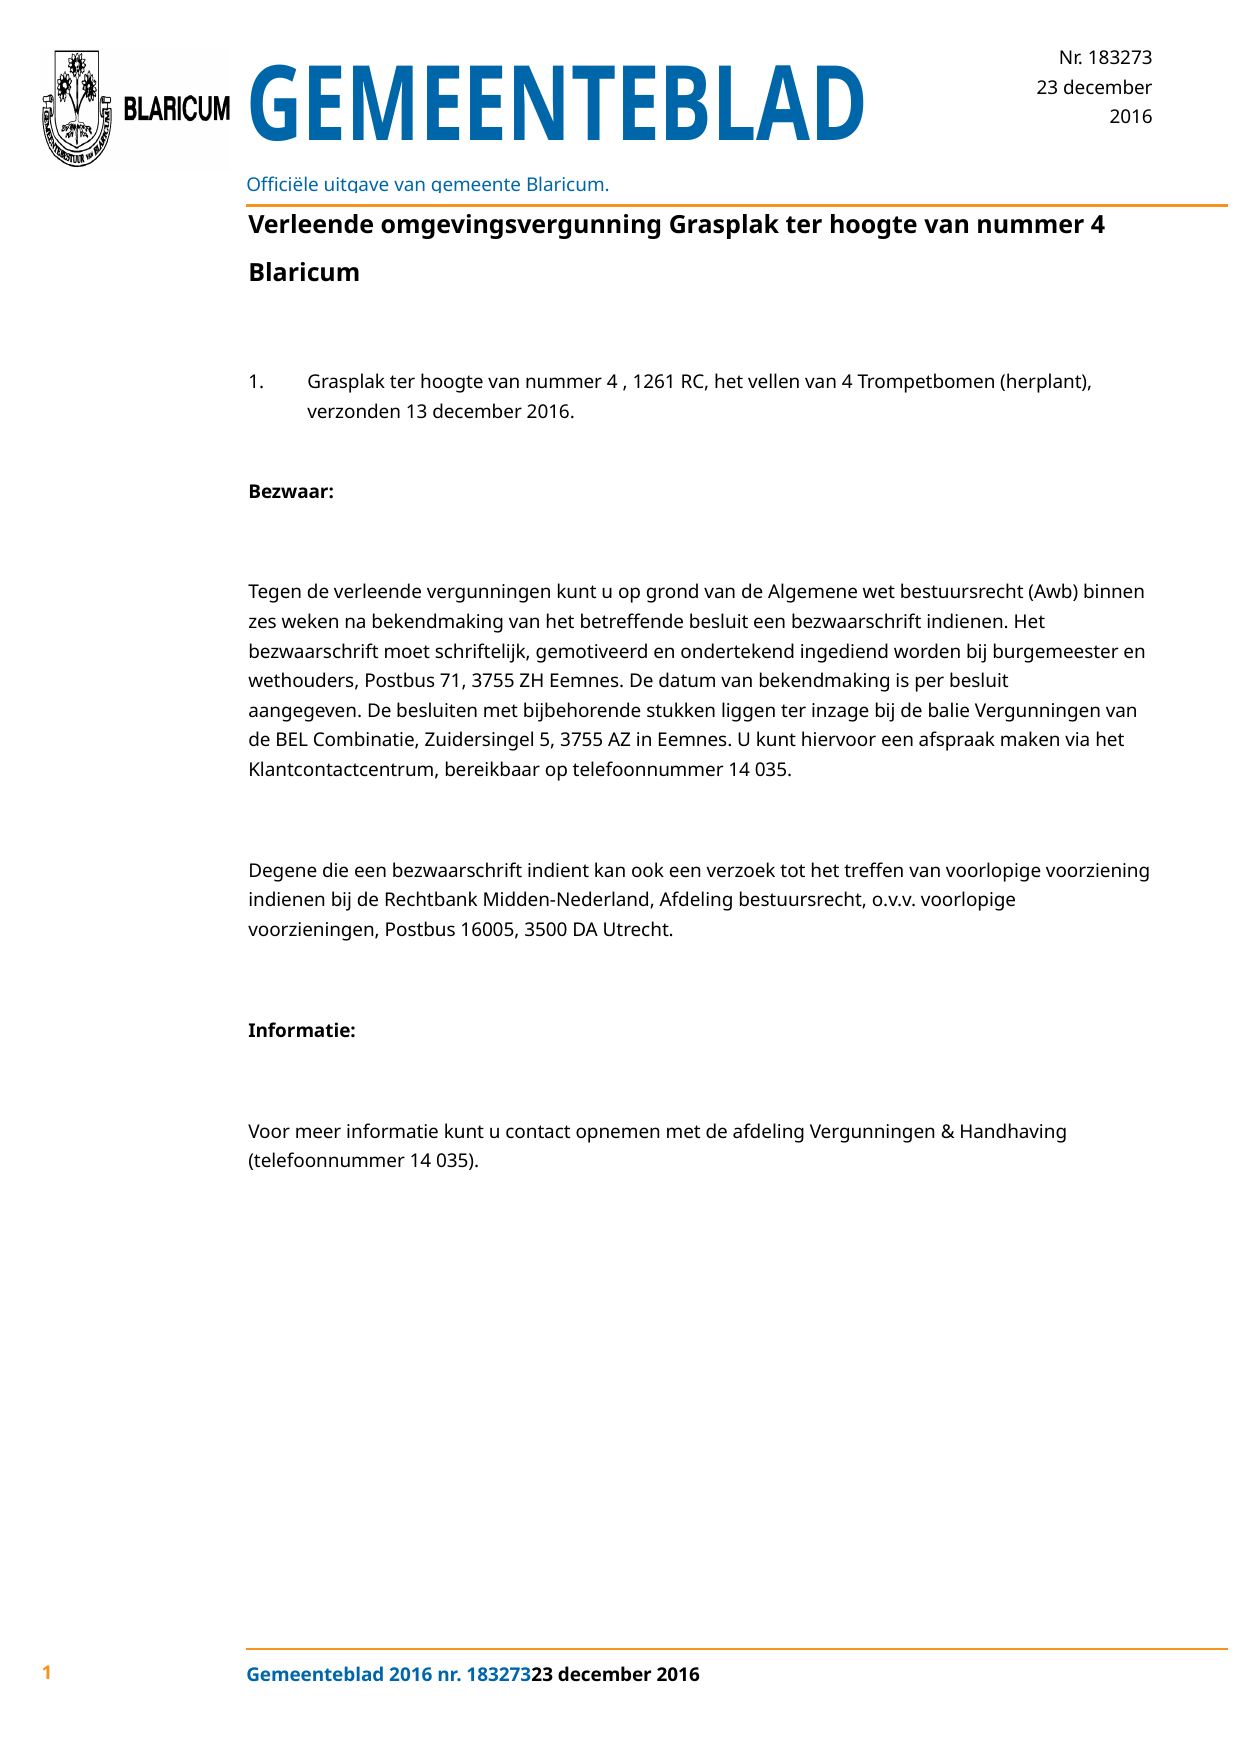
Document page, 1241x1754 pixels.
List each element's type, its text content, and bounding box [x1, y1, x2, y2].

text Verleende omgevingsvergunning Grasplak ter hoogte van nummer 4 Blaricum [248, 207, 1152, 288]
picture [41, 47, 231, 172]
text Degene die een bezwaarschrift indient kan ook een verzoek tot het treffen van voorlopige voorziening indienen bij de Rechtbank Midden-Nederland, Afdeling bestuursrecht, o.v.v. voorlopige voorzieningen, Postbus 16005, 3500 DA Utrecht. [248, 857, 1152, 942]
text Informatie: [248, 1017, 1152, 1043]
text Voor meer informatie kunt u contact opnemen met de afdeling Vergunningen & Handhaving (telefoonnummer 14 035). [248, 1118, 1152, 1173]
list Grasplak ter hoogte van nummer 4 , 1261 RC, het vellen van 4 Trompetbomen (herplant), verzonden 13 december 2016. [248, 368, 1152, 424]
text Bezwaar: [248, 478, 1152, 504]
text Tegen de verleende vergunningen kunt u op grond van de Algemene wet bestuursrecht (Awb) binnen zes weken na bekendmaking van het betreffende besluit een bezwaarschrift indienen. Het bezwaarschrift moet schriftelijk, gemotiveerd en ondertekend ingediend worden bij burgemeester en wethouders, Postbus 71, 3755 ZH Eemnes. De datum van bekendmaking is per besluit aangegeven. De besluiten met bijbehorende stukken liggen ter inzage bij de balie Vergunningen van de BEL Combinatie, Zuidersingel 5, 3755 AZ in Eemnes. U kunt hiervoor een afspraak maken via het Klantcontactcentrum, bereikbaar op telefoonnummer 14 035. [248, 579, 1152, 782]
